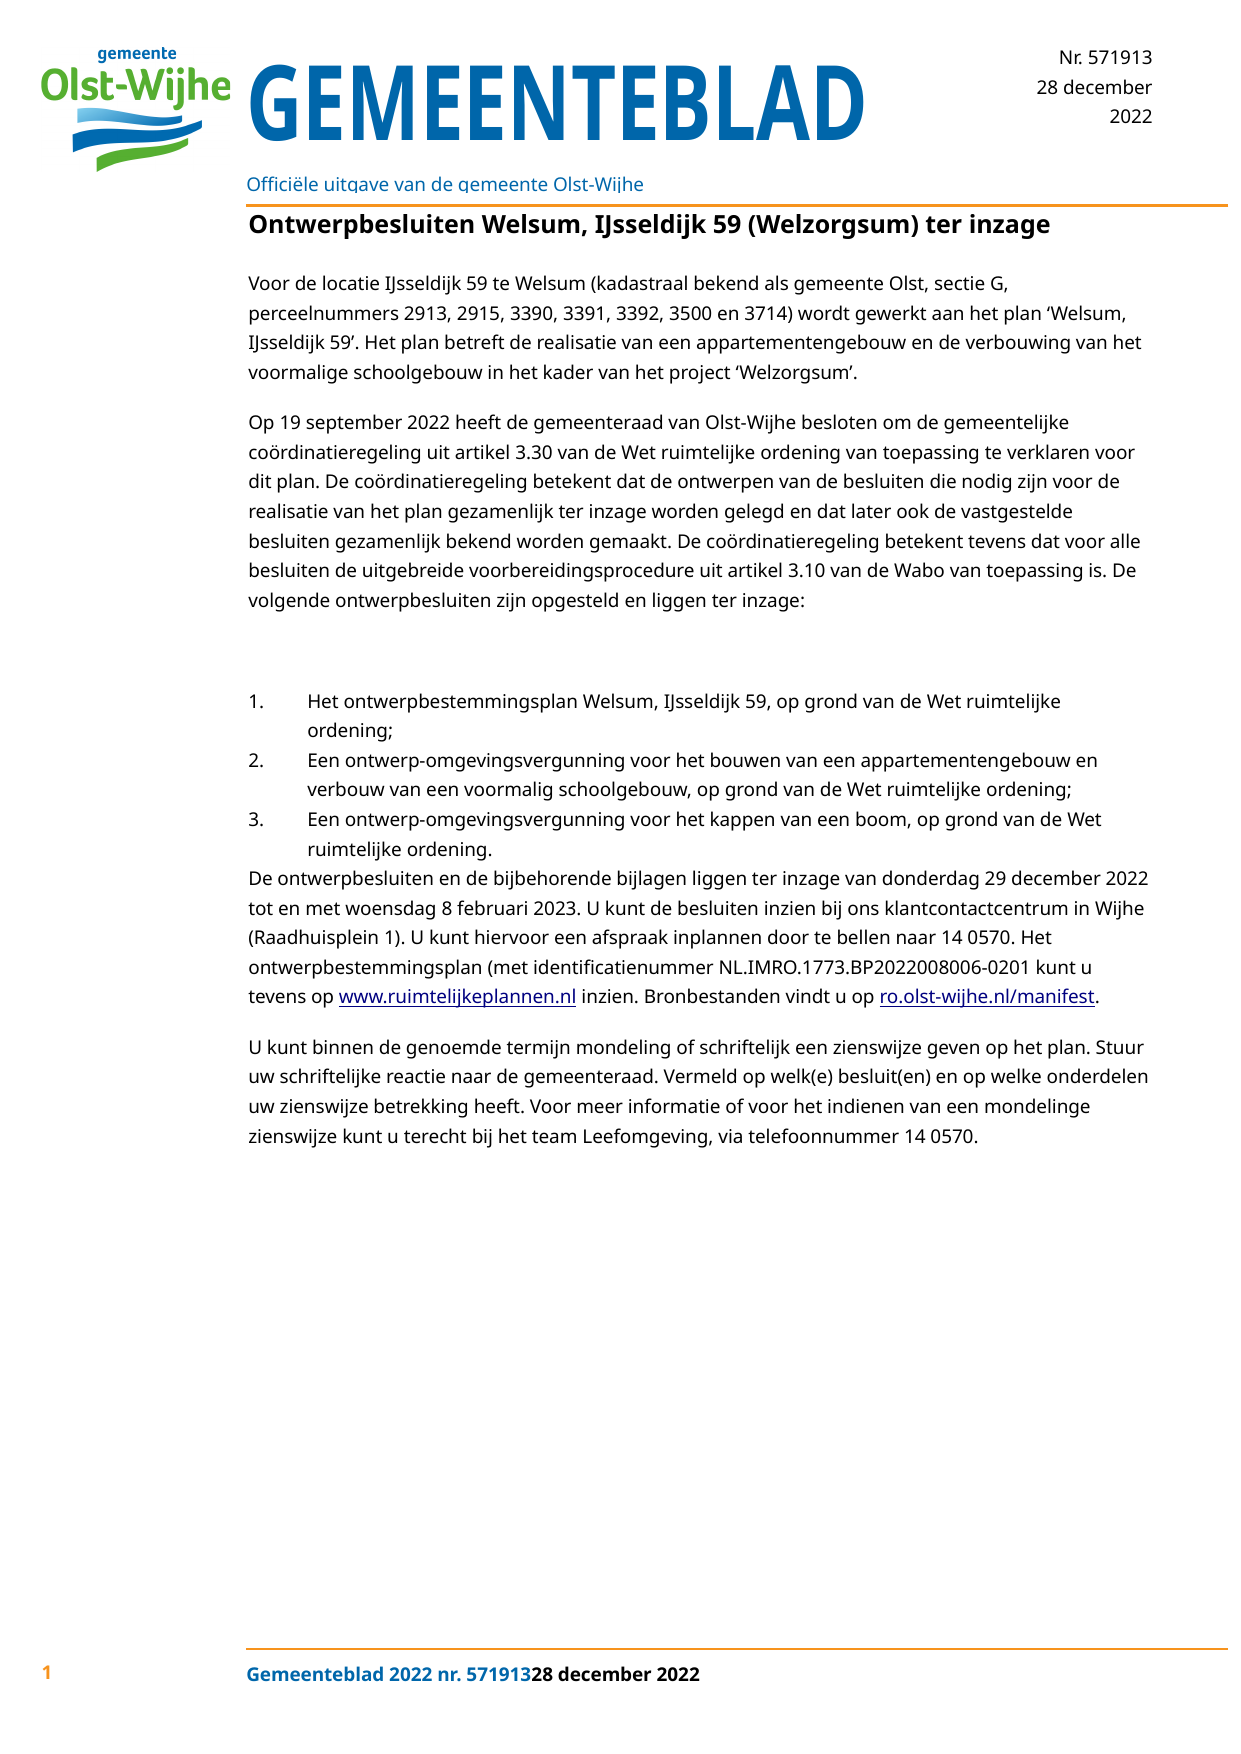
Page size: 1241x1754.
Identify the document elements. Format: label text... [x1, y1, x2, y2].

list Een ontwerp-omgevingsvergunning voor het kappen van een boom, op grond van de Wet ruimtelijke ordening. [248, 806, 1152, 861]
text Ontwerpbesluiten Welsum, IJsseldijk 59 (Welzorgsum) ter inzage [248, 207, 1152, 241]
text De ontwerpbesluiten en de bijbehorende bijlagen liggen ter inzage van donderdag 29 december 2022 tot en met woensdag 8 februari 2023. U kunt de besluiten inzien bij ons klantcontactcentrum in Wijhe (Raadhuisplein 1). U kunt hiervoor een afspraak inplannen door te bellen naar 14 0570. Het ontwerpbestemmingsplan (met identificatienummer NL.IMRO.1773.BP2022008006-0201 kunt u tevens op www.ruimtelijkeplannen.nl inzien. Bronbestanden vindt u op ro.olst-wijhe.nl/manifest. [248, 865, 1152, 1009]
picture [41, 47, 231, 172]
text Voor de locatie IJsseldijk 59 te Welsum (kadastraal bekend als gemeente Olst, sectie G, perceelnummers 2913, 2915, 3390, 3391, 3392, 3500 en 3714) wordt gewerkt aan het plan ‘Welsum, IJsseldijk 59’. Het plan betreft de realisatie van een appartementengebouw en de verbouwing van het voormalige schoolgebouw in het kader van het project ‘Welzorgsum’. [248, 270, 1152, 385]
list Een ontwerp-omgevingsvergunning voor het bouwen van een appartementengebouw en verbouw van een voormalig schoolgebouw, op grond van de Wet ruimtelijke ordening; [248, 747, 1152, 802]
text Op 19 september 2022 heeft de gemeenteraad van Olst-Wijhe besloten om de gemeentelijke coördinatieregeling uit artikel 3.30 van de Wet ruimtelijke ordening van toepassing te verklaren voor dit plan. De coördinatieregeling betekent dat de ontwerpen van de besluiten die nodig zijn voor de realisatie van het plan gezamenlijk ter inzage worden gelegd en dat later ook de vastgestelde besluiten gezamenlijk bekend worden gemaakt. De coördinatieregeling betekent tevens dat voor alle besluiten de uitgebreide voorbereidingsprocedure uit artikel 3.10 van de Wabo van toepassing is. De volgende ontwerpbesluiten zijn opgesteld en liggen ter inzage: [248, 409, 1152, 613]
list Het ontwerpbestemmingsplan Welsum, IJsseldijk 59, op grond van de Wet ruimtelijke ordening; [248, 688, 1152, 743]
text U kunt binnen de genoemde termijn mondeling of schriftelijk een zienswijze geven op het plan. Stuur uw schriftelijke reactie naar de gemeenteraad. Vermeld op welk(e) besluit(en) en op welke onderdelen uw zienswijze betrekking heeft. Voor meer informatie of voor het indienen van een mondelinge zienswijze kunt u terecht bij het team Leefomgeving, via telefoonnummer 14 0570. [248, 1034, 1152, 1148]
